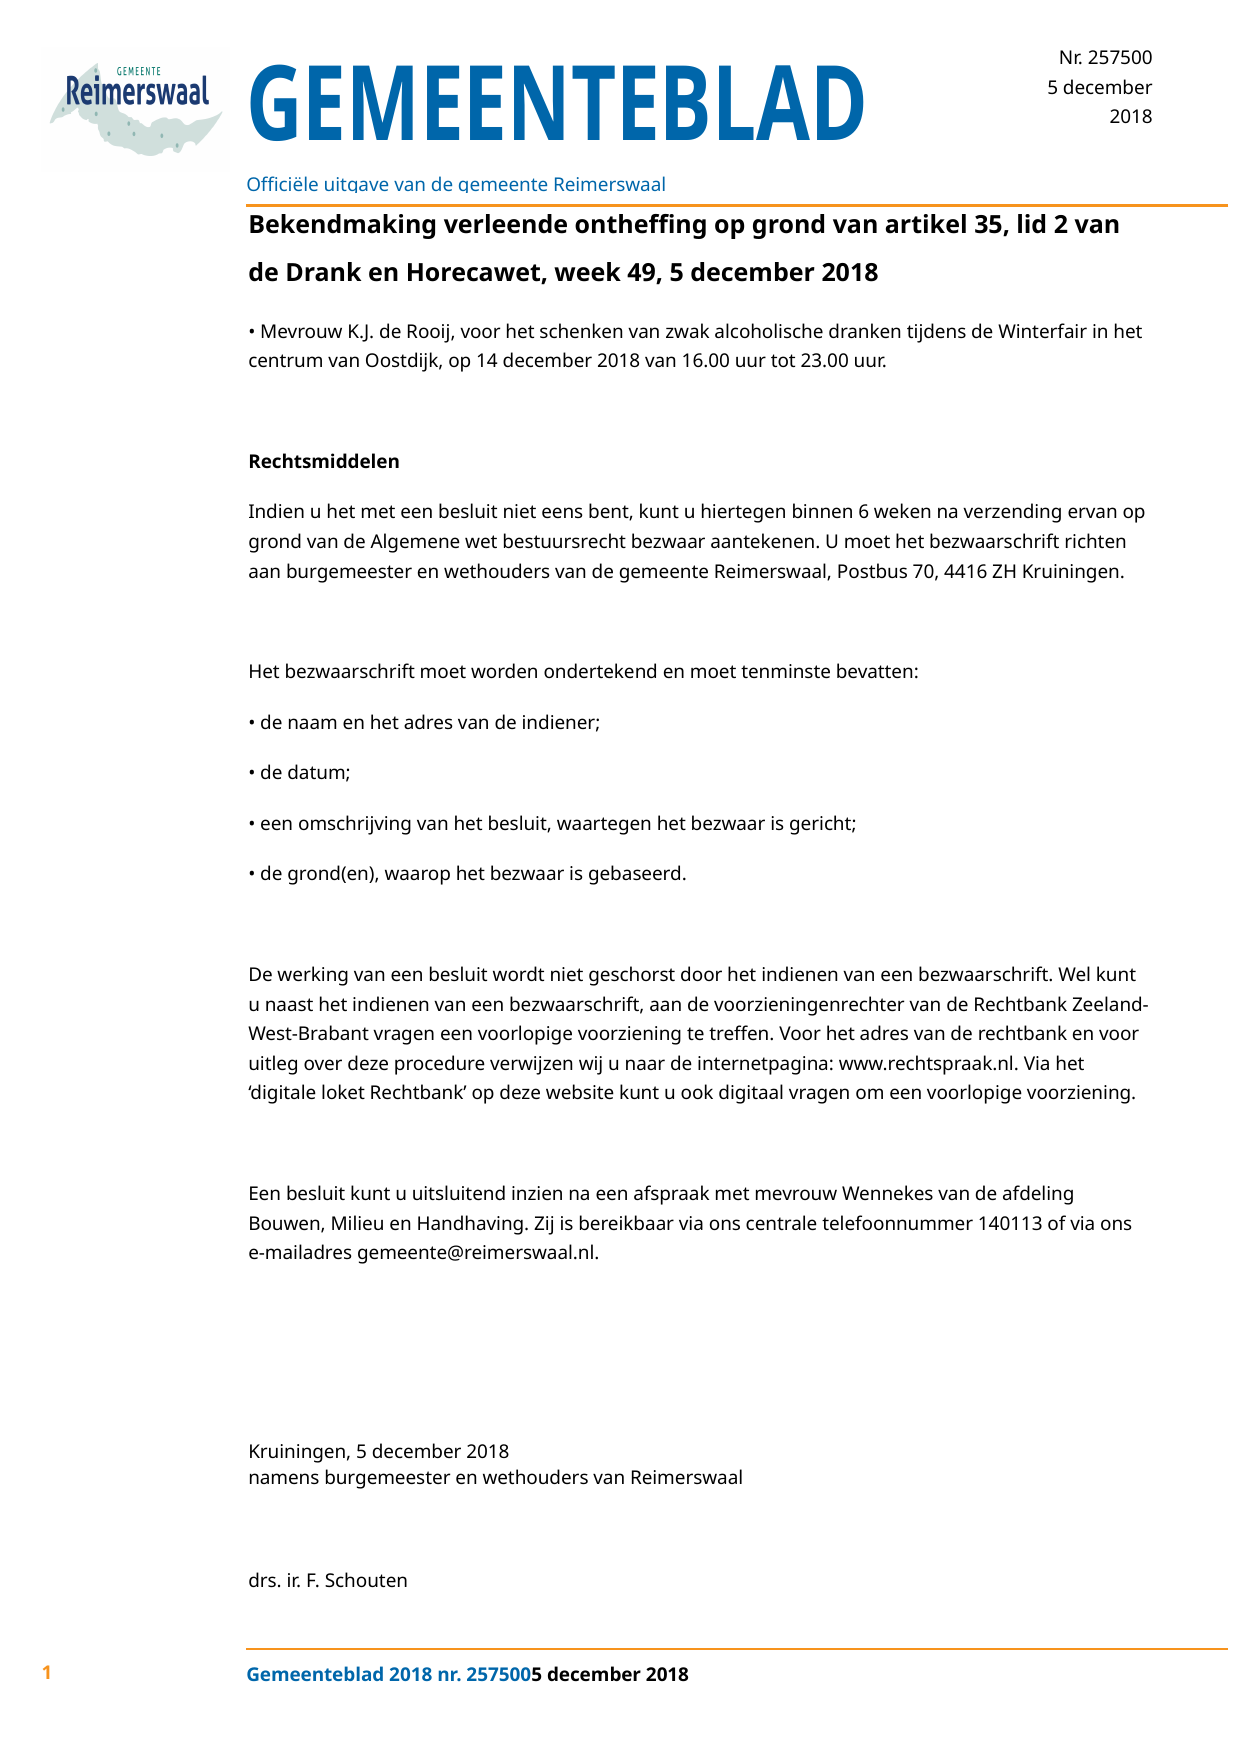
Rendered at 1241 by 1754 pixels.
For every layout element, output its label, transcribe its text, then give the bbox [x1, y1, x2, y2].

text Indien u het met een besluit niet eens bent, kunt u hiertegen binnen 6 weken na verzending ervan op grond van de Algemene wet bestuursrecht bezwaar aantekenen. U moet het bezwaarschrift richten aan burgemeester en wethouders van de gemeente Reimerswaal, Postbus 70, 4416 ZH Kruiningen. [248, 499, 1152, 584]
picture [41, 47, 231, 172]
text namens burgemeester en wethouders van Reimerswaal [248, 1464, 1152, 1490]
text drs. ir. F. Schouten [248, 1567, 1152, 1593]
text De werking van een besluit wordt niet geschorst door het indienen van een bezwaarschrift. Wel kunt u naast het indienen van een bezwaarschrift, aan de voorzieningenrechter van de Rechtbank Zeeland-West-Brabant vragen een voorlopige voorziening te treffen. Voor het adres van de rechtbank en voor uitleg over deze procedure verwijzen wij u naar de internetpagina: www.rechtspraak.nl. Via het ‘digitale loket Rechtbank’ op deze website kunt u ook digitaal vragen om een voorlopige voorziening. [248, 961, 1152, 1105]
text • de datum; [248, 759, 1152, 785]
text Kruiningen, 5 december 2018 [248, 1439, 1152, 1464]
text • de grond(en), waarop het bezwaar is gebaseerd. [248, 860, 1152, 886]
text Een besluit kunt u uitsluitend inzien na een afspraak met mevrouw Wennekes van de afdeling Bouwen, Milieu en Handhaving. Zij is bereikbaar via ons centrale telefoonnummer 140113 of via ons e-mailadres gemeente@reimerswaal.nl. [248, 1180, 1152, 1265]
text Rechtsmiddelen [248, 448, 1152, 474]
text Het bezwaarschrift moet worden ondertekend en moet tenminste bevatten: [248, 659, 1152, 684]
text • de naam en het adres van de indiener; [248, 709, 1152, 735]
text • een omschrijving van het besluit, waartegen het bezwaar is gericht; [248, 810, 1152, 836]
text Bekendmaking verleende ontheffing op grond van artikel 35, lid 2 van de Drank en Horecawet, week 49, 5 december 2018 [248, 207, 1152, 288]
text • Mevrouw K.J. de Rooij, voor het schenken van zwak alcoholische dranken tijdens de Winterfair in het centrum van Oostdijk, op 14 december 2018 van 16.00 uur tot 23.00 uur. [248, 318, 1152, 373]
